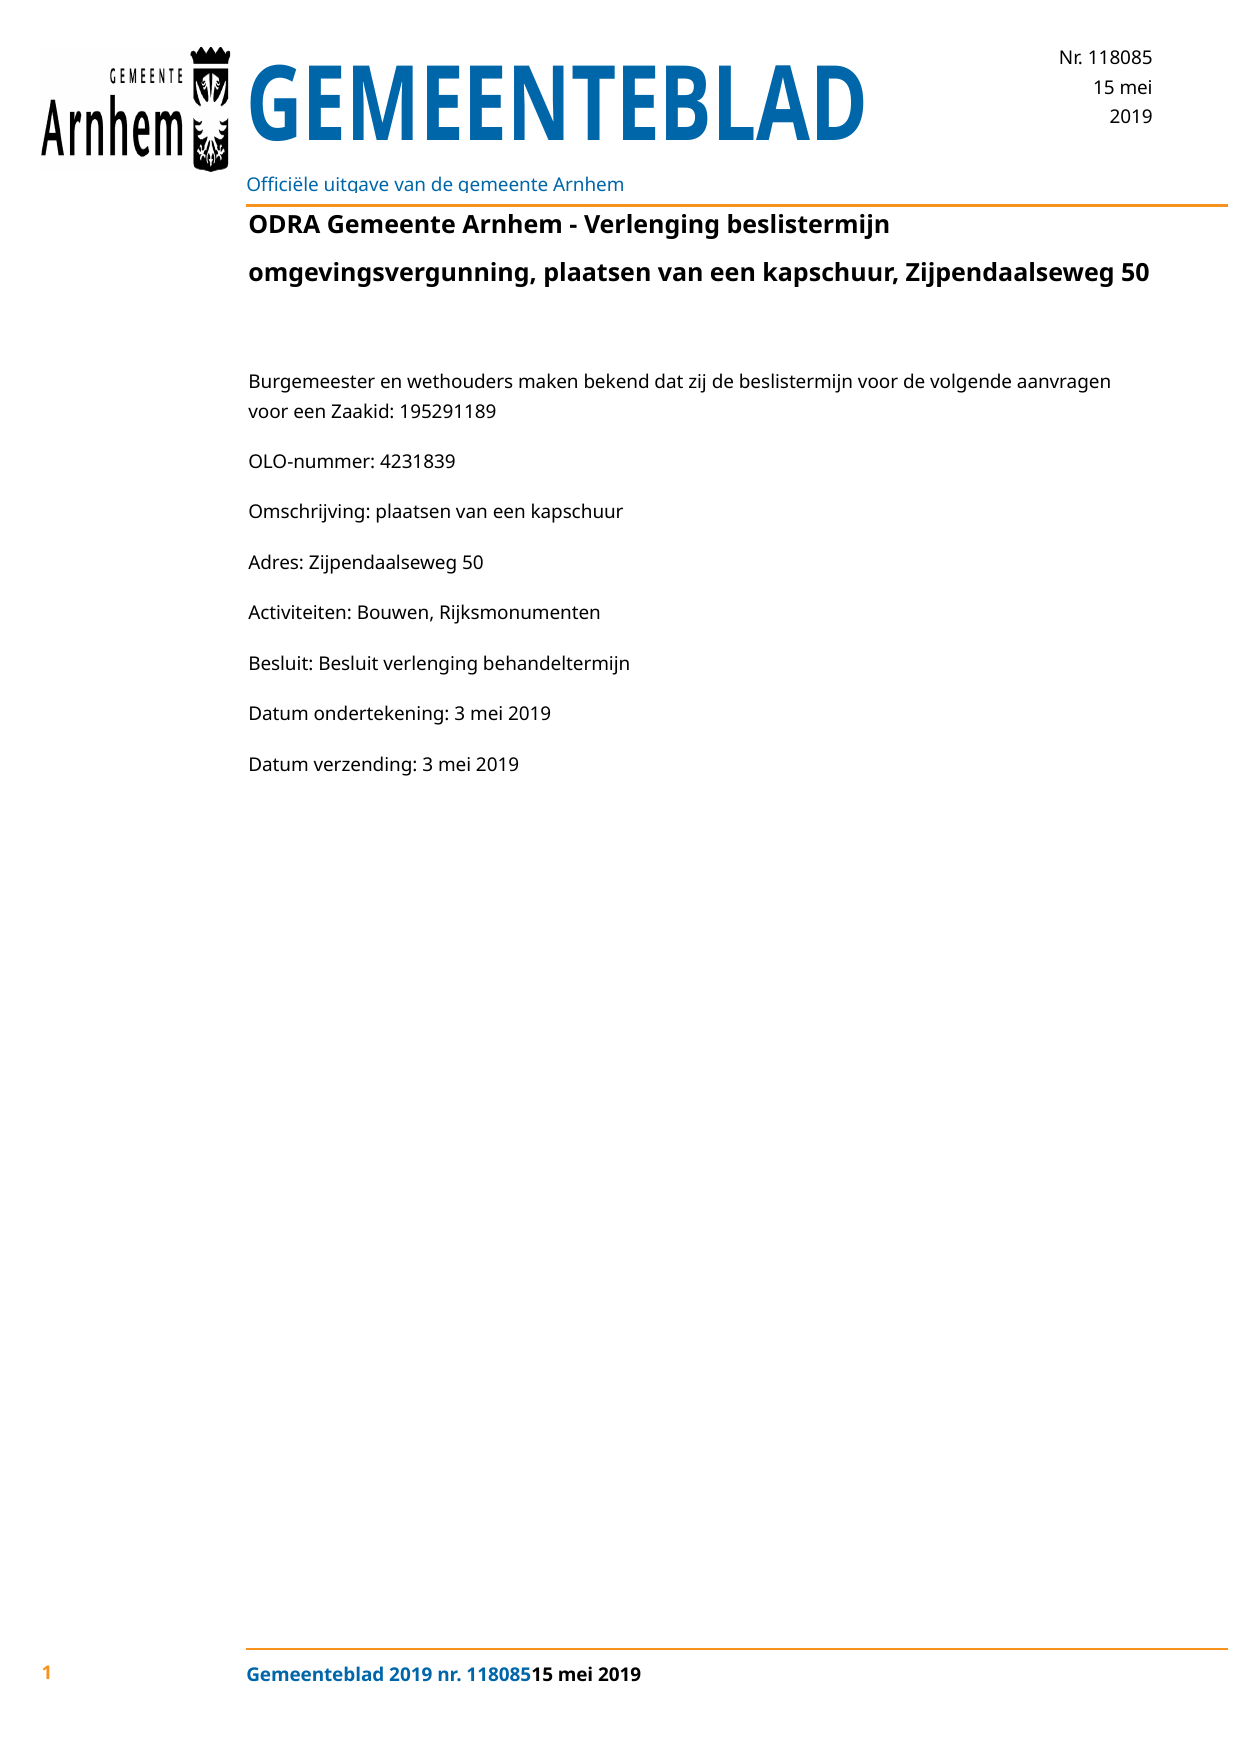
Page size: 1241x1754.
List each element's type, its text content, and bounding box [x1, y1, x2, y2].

text ODRA Gemeente Arnhem - Verlenging beslistermijn omgevingsvergunning, plaatsen van een kapschuur, Zijpendaalseweg 50 [248, 207, 1152, 288]
text Datum verzending: 3 mei 2019 [248, 751, 1152, 777]
text Omschrijving: plaatsen van een kapschuur [248, 499, 1152, 524]
text Adres: Zijpendaalseweg 50 [248, 549, 1152, 575]
text OLO-nummer: 4231839 [248, 448, 1152, 474]
text Burgemeester en wethouders maken bekend dat zij de beslistermijn voor de volgende aanvragen voor een Zaakid: 195291189 [248, 368, 1152, 424]
picture [41, 47, 231, 172]
text Activiteiten: Bouwen, Rijksmonumenten [248, 599, 1152, 625]
text Besluit: Besluit verlenging behandeltermijn [248, 650, 1152, 676]
text Datum ondertekening: 3 mei 2019 [248, 700, 1152, 726]
